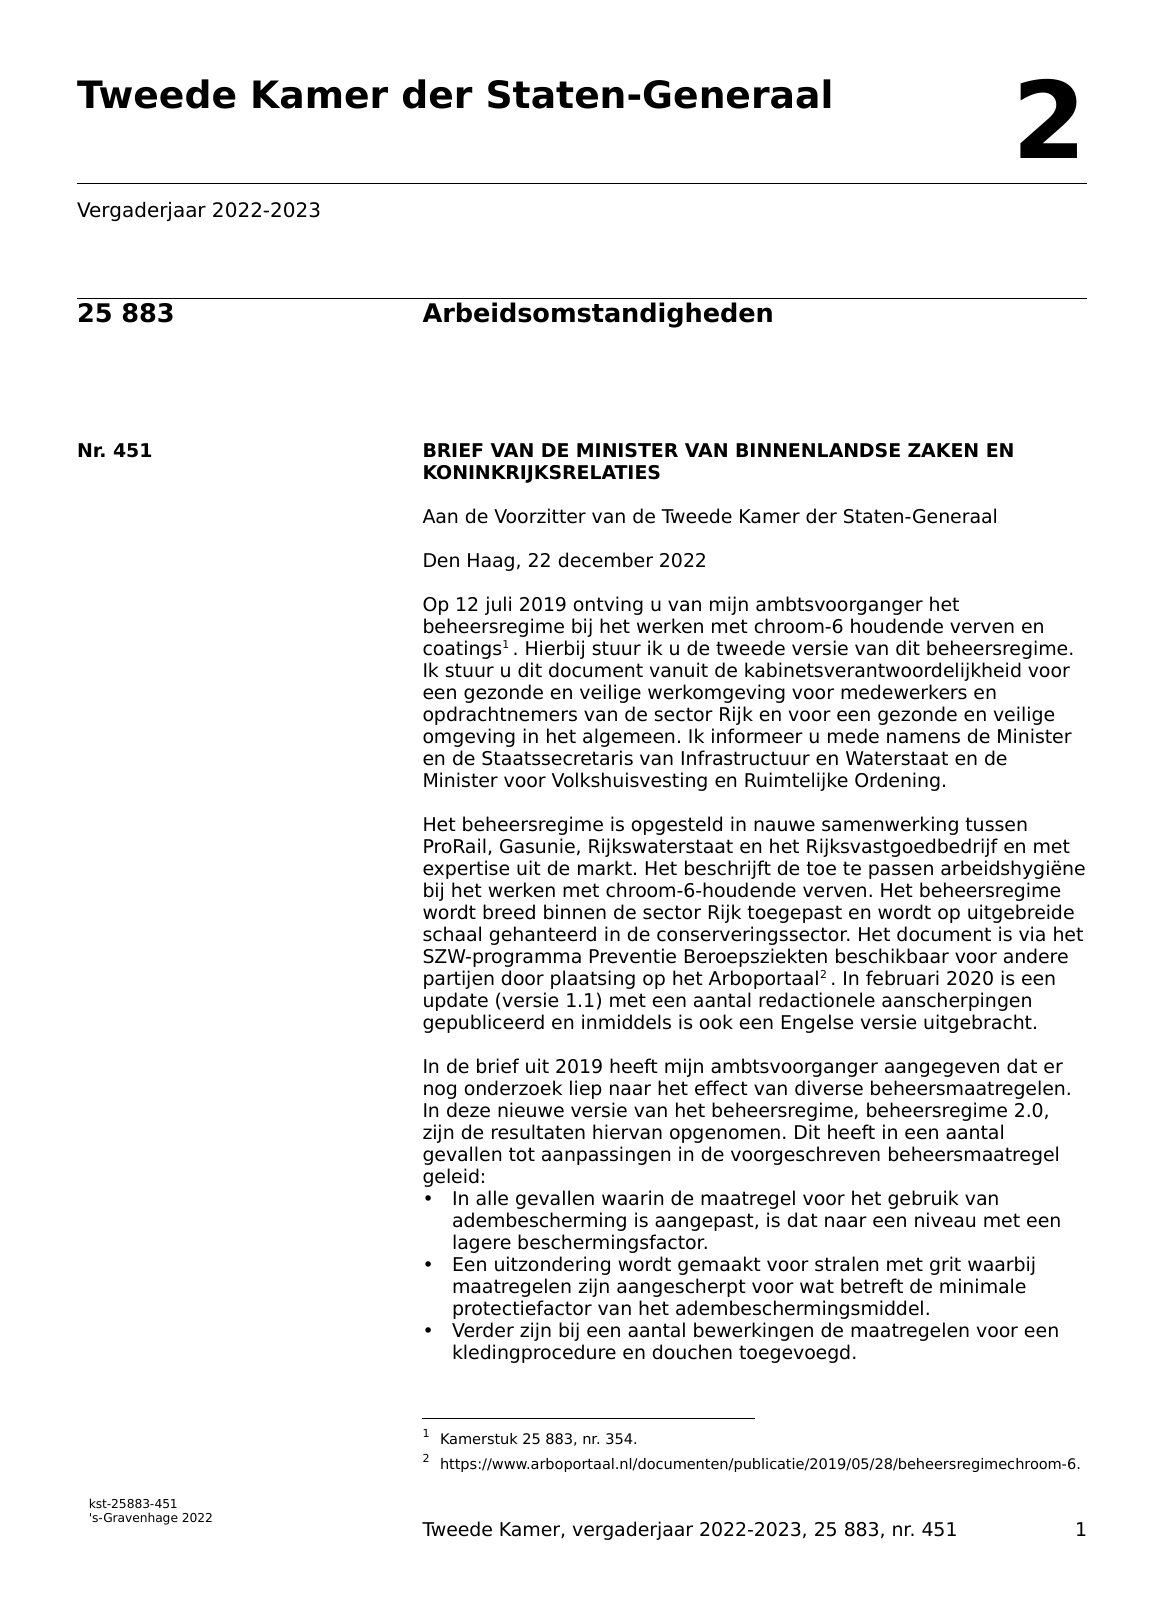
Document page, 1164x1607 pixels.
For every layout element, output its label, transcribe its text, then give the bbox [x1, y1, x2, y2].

text https://www.arboportaal.nl/documenten/publicatie/2019/05/28/beheersregimechroom-6. [422, 1452, 1087, 1474]
text Den Haag, 22 december 2022 [422, 550, 1087, 572]
table_cell Vergaderjaar 2022-2023 [77, 184, 1087, 298]
text • Een uitzondering wordt gemaakt voor stralen met grit waarbij maatregelen zijn aangescherpt voor wat betreft de minimale protectiefactor van het adembeschermingsmiddel. [422, 1254, 1087, 1320]
subtitle 25 883 Arbeidsomstandigheden [77, 299, 1087, 329]
table_header Tweede Kamer der Staten-Generaal [77, 59, 886, 183]
text kst-25883-451 [88, 1497, 323, 1511]
text 's-Gravenhage 2022 [88, 1511, 323, 1525]
text • Verder zijn bij een aantal bewerkingen de maatregelen voor een kledingprocedure en douchen toegevoegd. [422, 1320, 1087, 1364]
text Het beheersregime is opgesteld in nauwe samenwerking tussen ProRail, Gasunie, Rijkswaterstaat en het Rijksvastgoedbedrijf en met expertise uit de markt. Het beschrijft de toe te passen arbeidshygiëne bij het werken met chroom-6-houdende verven. Het beheersregime wordt breed binnen de sector Rijk toegepast en wordt op uitgebreide schaal gehanteerd in de conserveringssector. Het document is via het SZW-programma Preventie Beroepsziekten beschikbaar voor andere partijen door plaatsing op het Arboportaal. In februari 2020 is een update (versie 1.1) met een aantal redactionele aanscherpingen gepubliceerd en inmiddels is ook een Engelse versie uitgebracht. [422, 814, 1087, 1034]
text In de brief uit 2019 heeft mijn ambtsvoorganger aangegeven dat er nog onderzoek liep naar het effect van diverse beheersmaatregelen. In deze nieuwe versie van het beheersregime, beheersregime 2.0, zijn de resultaten hiervan opgenomen. Dit heeft in een aantal gevallen tot aanpassingen in de voorgeschreven beheersmaatregel geleid: [422, 1056, 1087, 1188]
text • In alle gevallen waarin de maatregel voor het gebruik van adembescherming is aangepast, is dat naar een niveau met een lagere beschermingsfactor. [422, 1188, 1087, 1254]
text Op 12 juli 2019 ontving u van mijn ambtsvoorganger het beheersregime bij het werken met chroom-6 houdende verven en coatings. Hierbij stuur ik u de tweede versie van dit beheersregime. Ik stuur u dit document vanuit de kabinetsverantwoordelijkheid voor een gezonde en veilige werkomgeving voor medewerkers en opdrachtnemers van de sector Rijk en voor een gezonde en veilige omgeving in het algemeen. Ik informeer u mede namens de Minister en de Staatssecretaris van Infrastructuur en Waterstaat en de Minister voor Volkshuisvesting en Ruimtelijke Ordening. [422, 594, 1087, 792]
table_header 2 [886, 59, 1087, 183]
subtitle Nr. 451 BRIEF VAN DE MINISTER VAN BINNENLANDSE ZAKEN EN KONINKRIJKSRELATIES [77, 440, 1087, 484]
text Kamerstuk 25 883, nr. 354. [422, 1427, 1087, 1449]
text Aan de Voorzitter van de Tweede Kamer der Staten-Generaal [422, 506, 1087, 528]
